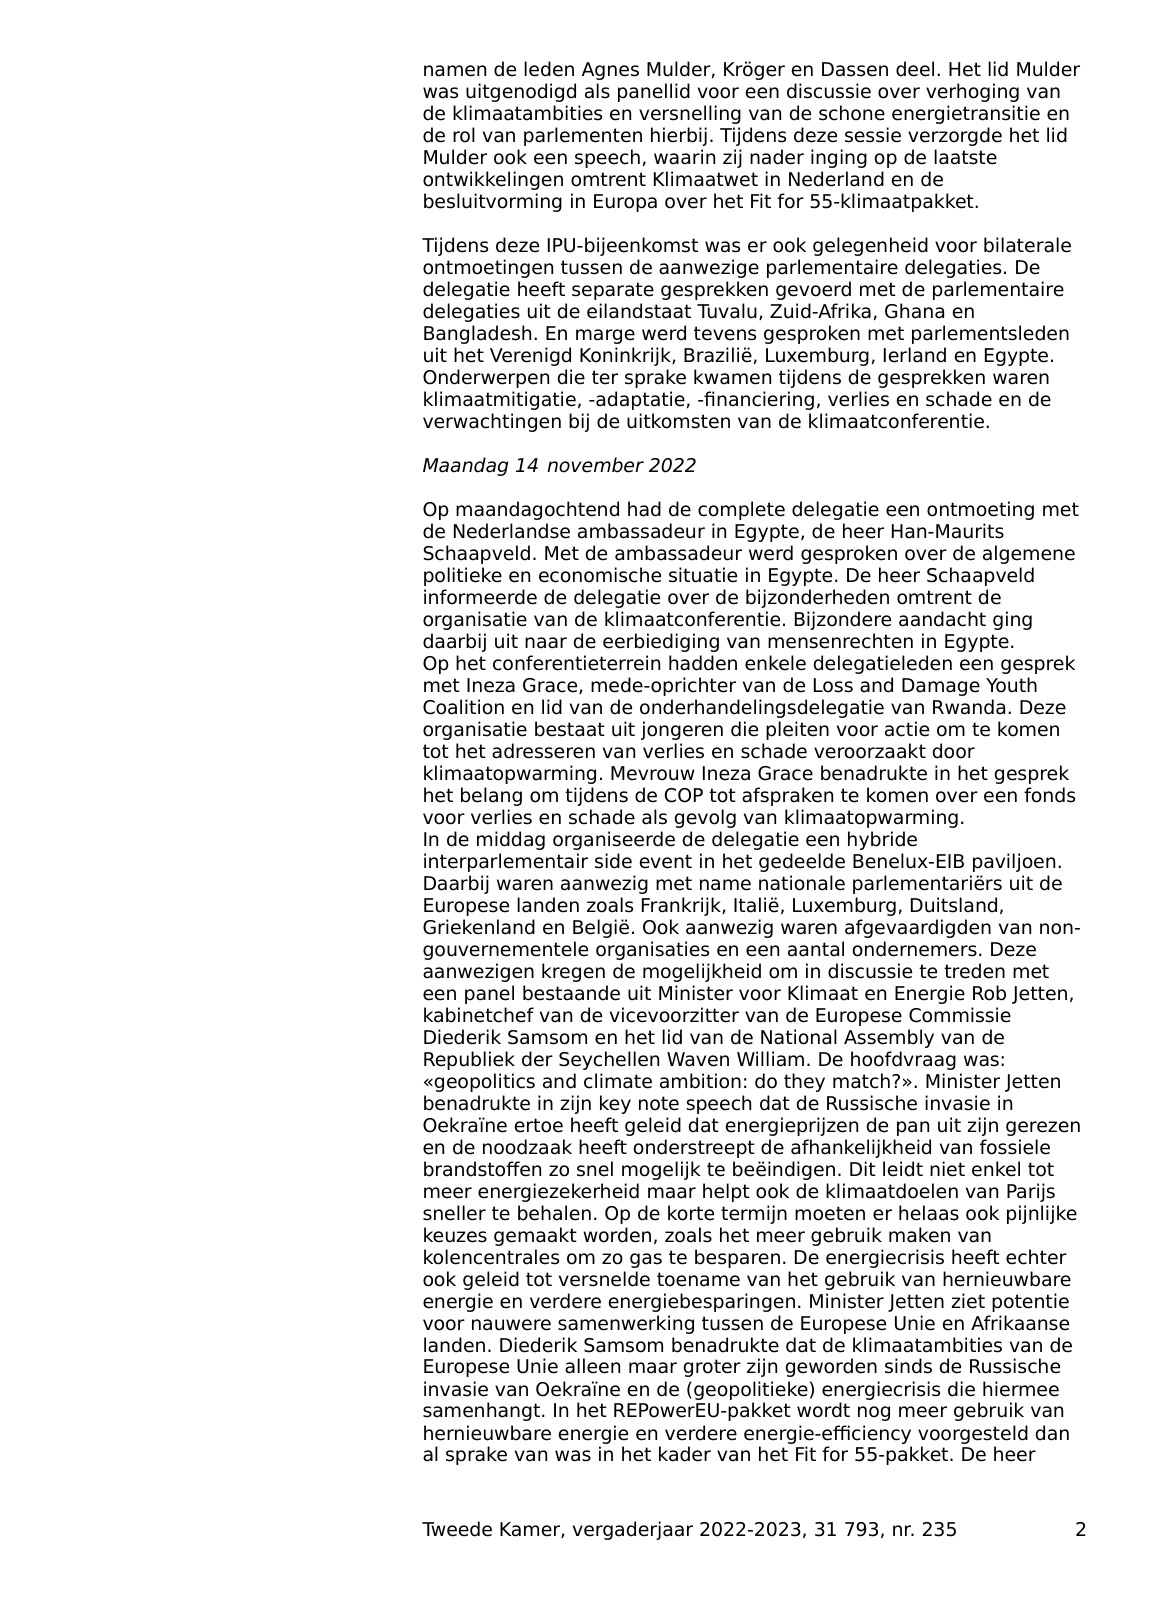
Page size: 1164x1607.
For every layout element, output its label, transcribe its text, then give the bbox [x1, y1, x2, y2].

text Op het conferentieterrein hadden enkele delegatieleden een gesprek met Ineza Grace, mede-oprichter van de Loss and Damage Youth Coalition en lid van de onderhandelingsdelegatie van Rwanda. Deze organisatie bestaat uit jongeren die pleiten voor actie om te komen tot het adresseren van verlies en schade veroorzaakt door klimaatopwarming. Mevrouw Ineza Grace benadrukte in het gesprek het belang om tijdens de COP tot afspraken te komen over een fonds voor verlies en schade als gevolg van klimaatopwarming. [422, 653, 1087, 829]
text Op maandagochtend had de complete delegatie een ontmoeting met de Nederlandse ambassadeur in Egypte, de heer Han-Maurits Schaapveld. Met de ambassadeur werd gesproken over de algemene politieke en economische situatie in Egypte. De heer Schaapveld informeerde de delegatie over de bijzonderheden omtrent de organisatie van de klimaatconferentie. Bijzondere aandacht ging daarbij uit naar de eerbiediging van mensenrechten in Egypte. [422, 499, 1087, 653]
text namen de leden Agnes Mulder, Kröger en Dassen deel. Het lid Mulder was uitgenodigd als panellid voor een discussie over verhoging van de klimaatambities en versnelling van de schone energietransitie en de rol van parlementen hierbij. Tijdens deze sessie verzorgde het lid Mulder ook een speech, waarin zij nader inging op de laatste ontwikkelingen omtrent Klimaatwet in Nederland en de besluitvorming in Europa over het Fit for 55-klimaatpakket. [422, 59, 1087, 213]
subtitle Maandag 14 november 2022 [422, 455, 1087, 477]
text In de middag organiseerde de delegatie een hybride interparlementair side event in het gedeelde Benelux-EIB paviljoen. Daarbij waren aanwezig met name nationale parlementariërs uit de Europese landen zoals Frankrijk, Italië, Luxemburg, Duitsland, Griekenland en België. Ook aanwezig waren afgevaardigden van non-gouvernementele organisaties en een aantal ondernemers. Deze aanwezigen kregen de mogelijkheid om in discussie te treden met een panel bestaande uit Minister voor Klimaat en Energie Rob Jetten, kabinetchef van de vicevoorzitter van de Europese Commissie Diederik Samsom en het lid van de National Assembly van de Republiek der Seychellen Waven William. De hoofdvraag was: «geopolitics and climate ambition: do they match?». Minister Jetten benadrukte in zijn key note speech dat de Russische invasie in Oekraïne ertoe heeft geleid dat energieprijzen de pan uit zijn gerezen en de noodzaak heeft onderstreept de afhankelijkheid van fossiele brandstoffen zo snel mogelijk te beëindigen. Dit leidt niet enkel tot meer energiezekerheid maar helpt ook de klimaatdoelen van Parijs sneller te behalen. Op de korte termijn moeten er helaas ook pijnlijke keuzes gemaakt worden, zoals het meer gebruik maken van kolencentrales om zo gas te besparen. De energiecrisis heeft echter ook geleid tot versnelde toename van het gebruik van hernieuwbare energie en verdere energiebesparingen. Minister Jetten ziet potentie voor nauwere samenwerking tussen de Europese Unie en Afrikaanse landen. Diederik Samsom benadrukte dat de klimaatambities van de Europese Unie alleen maar groter zijn geworden sinds de Russische invasie van Oekraïne en de (geopolitieke) energiecrisis die hiermee samenhangt. In het REPowerEU-pakket wordt nog meer gebruik van hernieuwbare energie en verdere energie-efficiency voorgesteld dan al sprake van was in het kader van het Fit for 55-pakket. De heer [422, 829, 1087, 1466]
text Tijdens deze IPU-bijeenkomst was er ook gelegenheid voor bilaterale ontmoetingen tussen de aanwezige parlementaire delegaties. De delegatie heeft separate gesprekken gevoerd met de parlementaire delegaties uit de eilandstaat Tuvalu, Zuid-Afrika, Ghana en Bangladesh. En marge werd tevens gesproken met parlementsleden uit het Verenigd Koninkrijk, Brazilië, Luxemburg, Ierland en Egypte. Onderwerpen die ter sprake kwamen tijdens de gesprekken waren klimaatmitigatie, -adaptatie, -financiering, verlies en schade en de verwachtingen bij de uitkomsten van de klimaatconferentie. [422, 235, 1087, 433]
